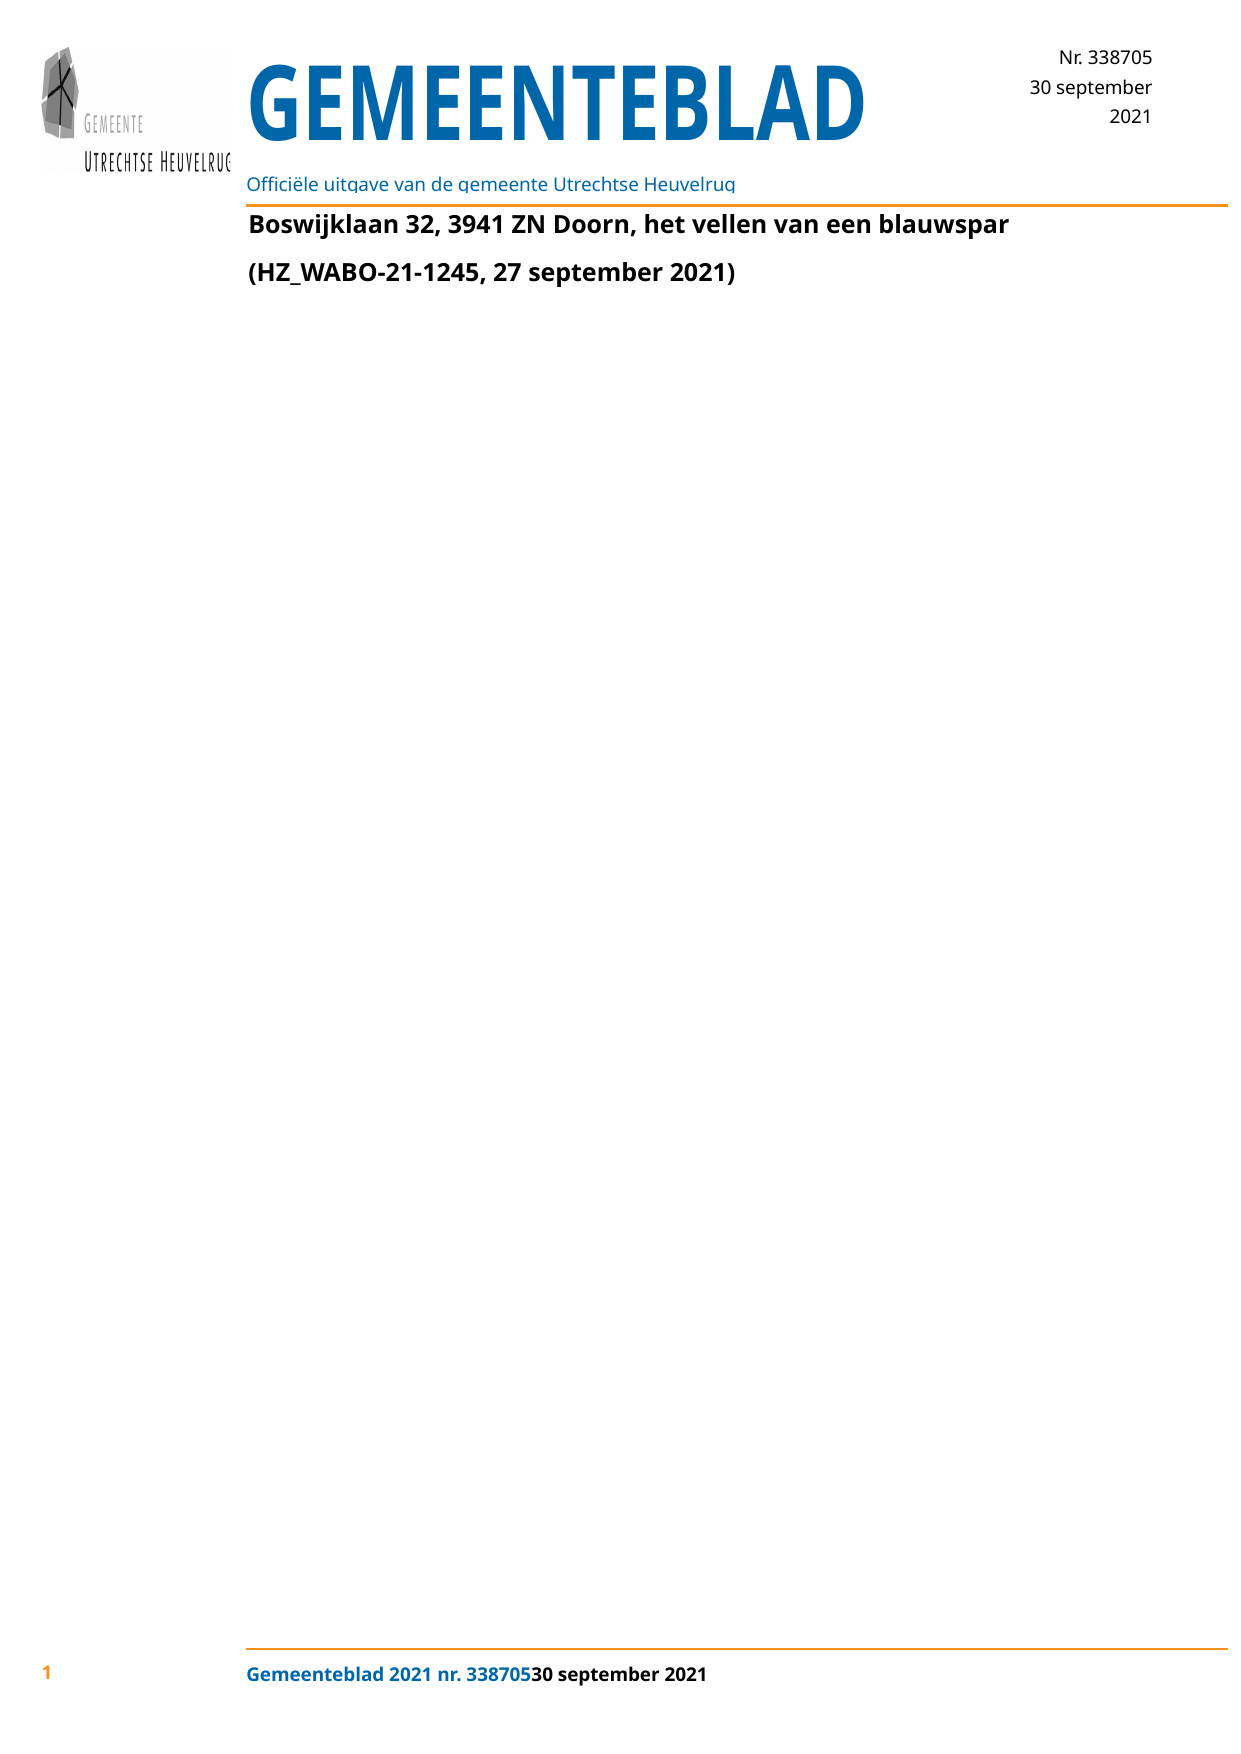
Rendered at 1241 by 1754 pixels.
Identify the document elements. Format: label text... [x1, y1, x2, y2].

text Boswijklaan 32, 3941 ZN Doorn, het vellen van een blauwspar (HZ_WABO-21-1245, 27 september 2021) [248, 207, 1152, 288]
picture [41, 47, 231, 172]
